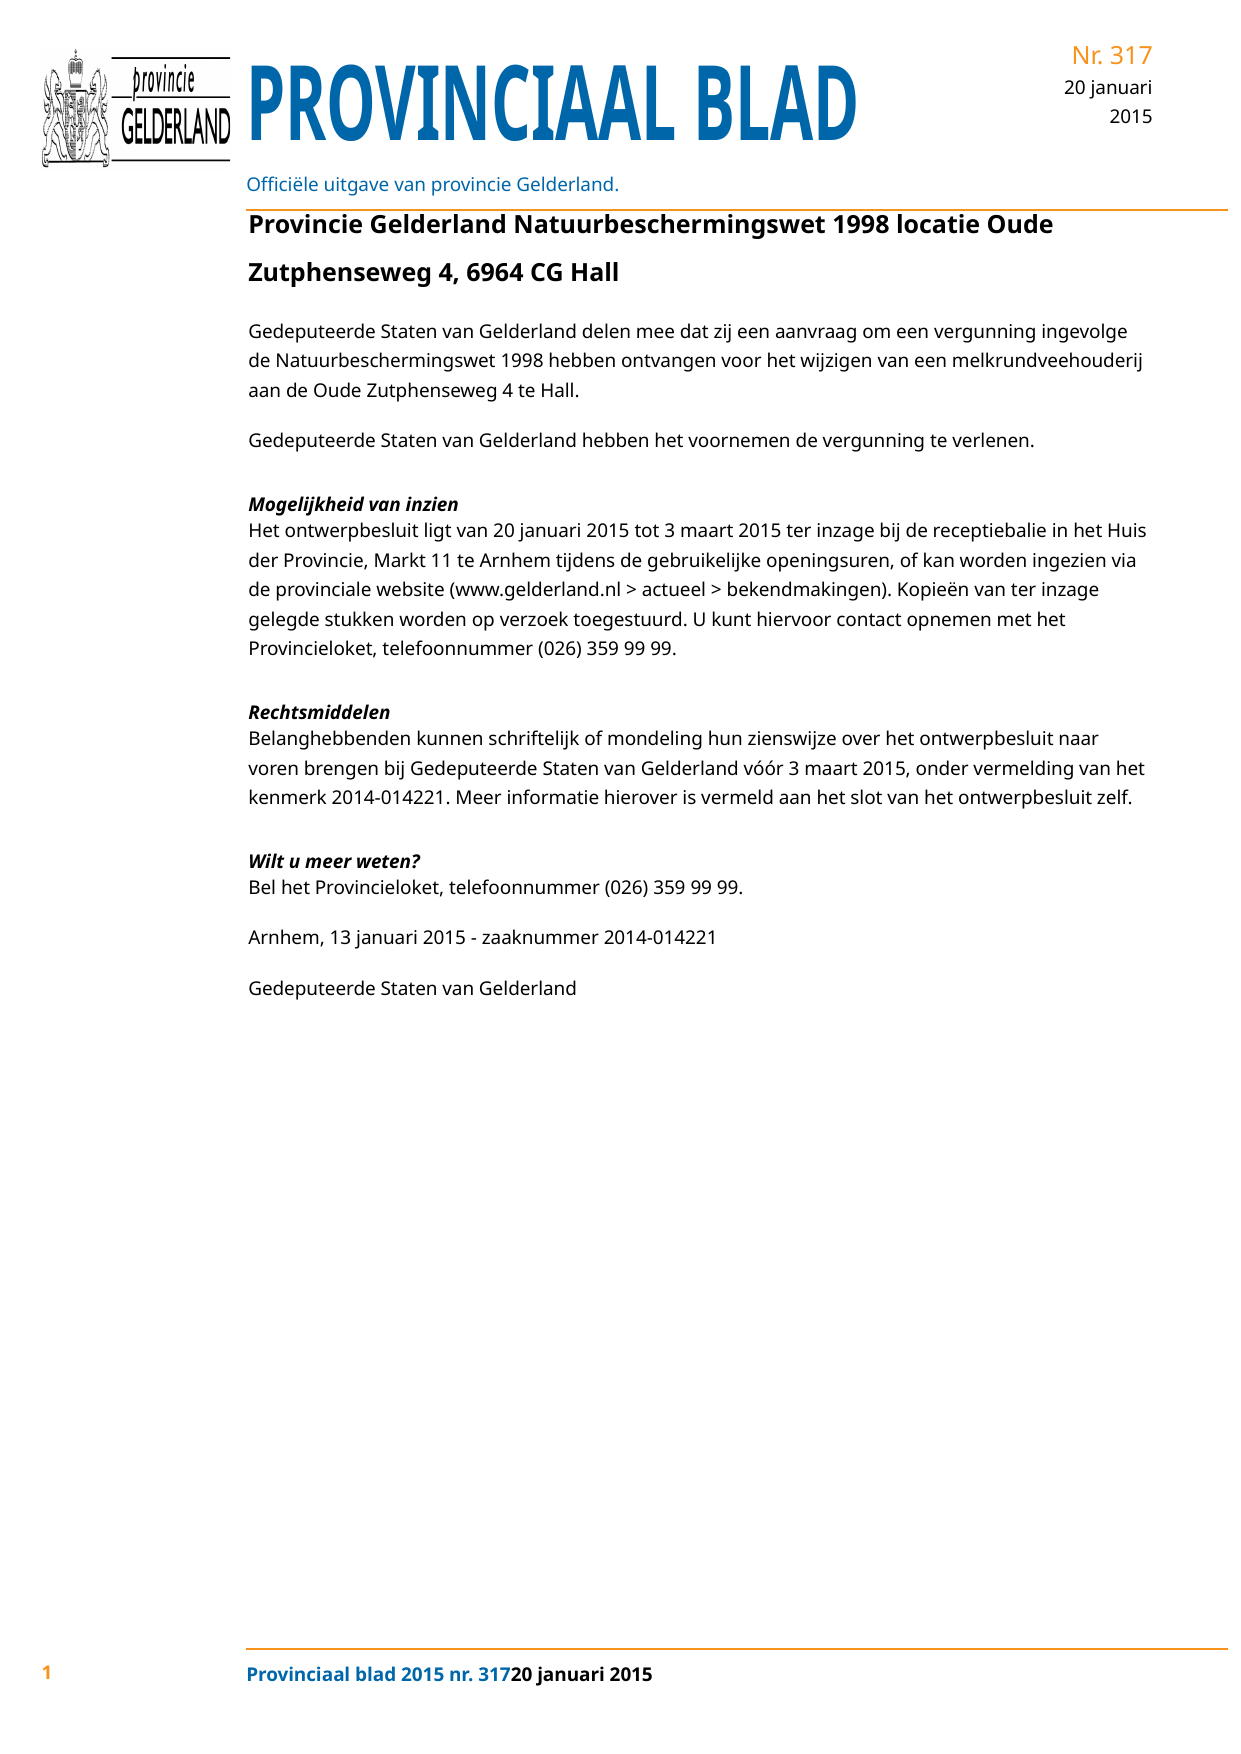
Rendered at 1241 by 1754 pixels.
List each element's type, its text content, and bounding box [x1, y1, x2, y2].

text Provincie Gelderland Natuurbeschermingswet 1998 locatie Oude Zutphenseweg 4, 6964 CG Hall [248, 211, 1152, 288]
picture [41, 47, 231, 172]
text Bel het Provincieloket, telefoonnummer (026) 359 99 99. [248, 874, 1152, 900]
text Gedeputeerde Staten van Gelderland [248, 975, 1152, 1001]
text Gedeputeerde Staten van Gelderland delen mee dat zij een aanvraag om een vergunning ingevolge de Natuurbeschermingswet 1998 hebben ontvangen voor het wijzigen van een melkrundveehouderij aan de Oude Zutphenseweg 4 te Hall. [248, 318, 1152, 403]
text Mogelijkheid van inzien [248, 491, 1152, 517]
text Het ontwerpbesluit ligt van 20 januari 2015 tot 3 maart 2015 ter inzage bij de receptiebalie in het Huis der Provincie, Markt 11 te Arnhem tijdens de gebruikelijke openingsuren, of kan worden ingezien via de provinciale website (www.gelderland.nl > actueel > bekendmakingen). Kopieën van ter inzage gelegde stukken worden op verzoek toegestuurd. U kunt hiervoor contact opnemen met het Provincieloket, telefoonnummer (026) 359 99 99. [248, 517, 1152, 661]
text Arnhem, 13 januari 2015 - zaaknummer 2014-014221 [248, 924, 1152, 950]
text Belanghebbenden kunnen schriftelijk of mondeling hun zienswijze over het ontwerpbesluit naar voren brengen bij Gedeputeerde Staten van Gelderland vóór 3 maart 2015, onder vermelding van het kenmerk 2014-014221. Meer informatie hierover is vermeld aan het slot van het ontwerpbesluit zelf. [248, 725, 1152, 810]
text Rechtsmiddelen [248, 699, 1152, 725]
text Wilt u meer weten? [248, 848, 1152, 874]
text Gedeputeerde Staten van Gelderland hebben het voornemen de vergunning te verlenen. [248, 427, 1152, 453]
